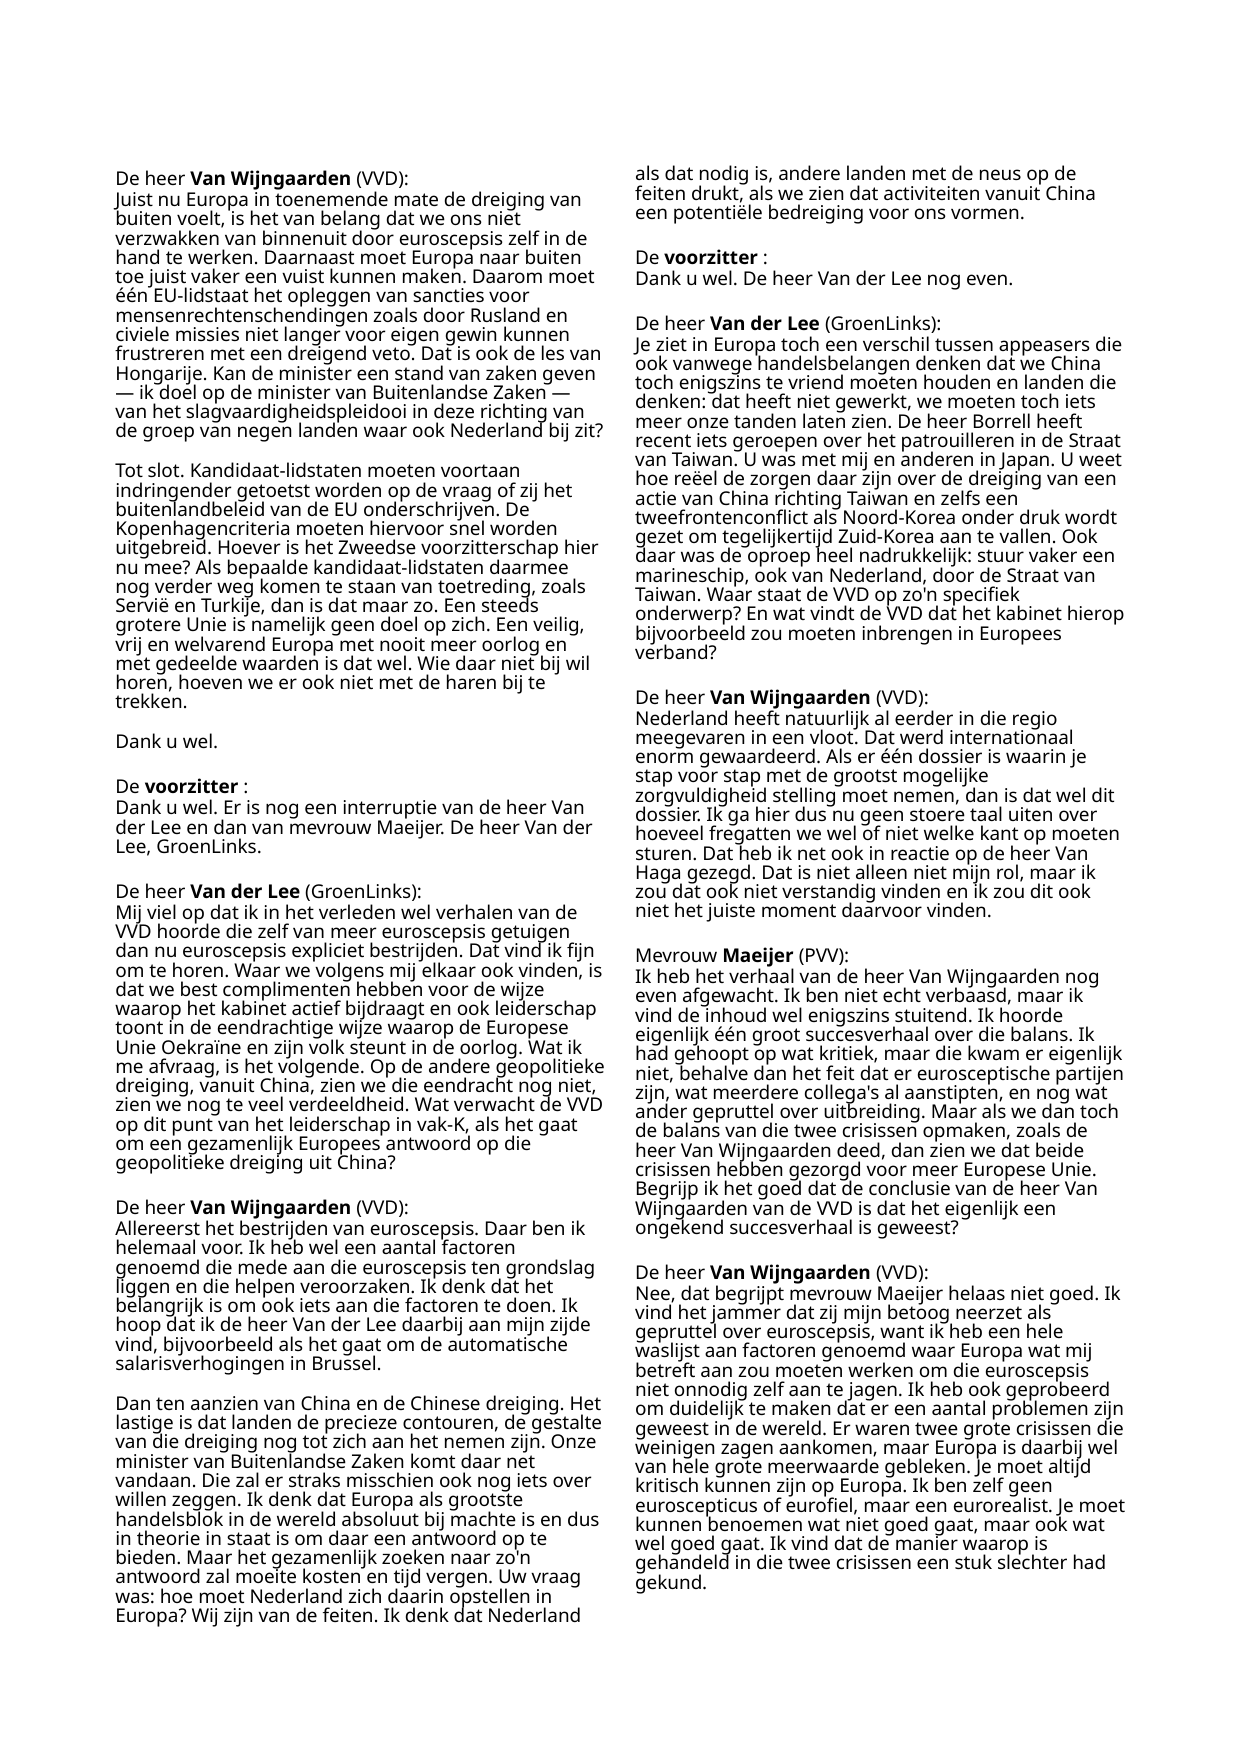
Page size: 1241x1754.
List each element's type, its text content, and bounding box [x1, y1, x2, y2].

text De heer Van Wijngaarden (VVD): [635, 684, 1125, 710]
text De heer Van der Lee (GroenLinks): [115, 878, 605, 904]
text Mij viel op dat ik in het verleden wel verhalen van de VVD hoorde die zelf van meer euroscepsis getuigen dan nu euroscepsis expliciet bestrijden. Dat vind ik fijn om te horen. Waar we volgens mij elkaar ook vinden, is dat we best complimenten hebben voor de wijze waarop het kabinet actief bijdraagt en ook leiderschap toont in de eendrachtige wijze waarop de Europese Unie Oekraïne en zijn volk steunt in de oorlog. Wat ik me afvraag, is het volgende. Op de andere geopolitieke dreiging, vanuit China, zien we die eendracht nog niet, zien we nog te veel verdeeldheid. Wat verwacht de VVD op dit punt van het leiderschap in vak-K, als het gaat om een gezamenlijk Europees antwoord op die geopolitieke dreiging uit China? [115, 904, 605, 1173]
text Tot slot. Kandidaat-lidstaten moeten voortaan indringender getoetst worden op de vraag of zij het buitenlandbeleid van de EU onderschrijven. De Kopenhagencriteria moeten hiervoor snel worden uitgebreid. Hoever is het Zweedse voorzitterschap hier nu mee? Als bepaalde kandidaat-lidstaten daarmee nog verder weg komen te staan van toetreding, zoals Servië en Turkije, dan is dat maar zo. Een steeds grotere Unie is namelijk geen doel op zich. Een veilig, vrij en welvarend Europa met nooit meer oorlog en met gedeelde waarden is dat wel. Wie daar niet bij wil horen, hoeven we er ook niet met de haren bij te trekken. [115, 462, 605, 713]
text Dank u wel. Er is nog een interruptie van de heer Van der Lee en dan van mevrouw Maeijer. De heer Van der Lee, GroenLinks. [115, 799, 605, 857]
text De voorzitter : [635, 244, 1125, 270]
text Allereerst het bestrijden van euroscepsis. Daar ben ik helemaal voor. Ik heb wel een aantal factoren genoemd die mede aan die euroscepsis ten grondslag liggen en die helpen veroorzaken. Ik denk dat het belangrijk is om ook iets aan die factoren te doen. Ik hoop dat ik de heer Van der Lee daarbij aan mijn zijde vind, bijvoorbeeld als het gaat om de automatische salarisverhogingen in Brussel. [115, 1220, 605, 1374]
text Mevrouw Maeijer (PVV): [635, 942, 1125, 968]
text De heer Van Wijngaarden (VVD): [115, 1194, 605, 1220]
text Je ziet in Europa toch een verschil tussen appeasers die ook vanwege handelsbelangen denken dat we China toch enigszins te vriend moeten houden en landen die denken: dat heeft niet gewerkt, we moeten toch iets meer onze tanden laten zien. De heer Borrell heeft recent iets geroepen over het patrouilleren in de Straat van Taiwan. U was met mij en anderen in Japan. U weet hoe reëel de zorgen daar zijn over de dreiging van een actie van China richting Taiwan en zelfs een tweefrontenconflict als Noord-Korea onder druk wordt gezet om tegelijkertijd Zuid-Korea aan te vallen. Ook daar was de oproep heel nadrukkelijk: stuur vaker een marineschip, ook van Nederland, door de Straat van Taiwan. Waar staat de VVD op zo'n specifiek onderwerp? En wat vindt de VVD dat het kabinet hierop bijvoorbeeld zou moeten inbrengen in Europees verband? [635, 336, 1125, 663]
text Ik heb het verhaal van de heer Van Wijngaarden nog even afgewacht. Ik ben niet echt verbaasd, maar ik vind de inhoud wel enigszins stuitend. Ik hoorde eigenlijk één groot succesverhaal over die balans. Ik had gehoopt op wat kritiek, maar die kwam er eigenlijk niet, behalve dan het feit dat er eurosceptische partijen zijn, wat meerdere collega's al aanstipten, en nog wat ander gepruttel over uitbreiding. Maar als we dan toch de balans van die twee crisissen opmaken, zoals de heer Van Wijngaarden deed, dan zien we dat beide crisissen hebben gezorgd voor meer Europese Unie. Begrijp ik het goed dat de conclusie van de heer Van Wijngaarden van de VVD is dat het eigenlijk een ongekend succesverhaal is geweest? [635, 968, 1125, 1238]
text De voorzitter : [115, 774, 605, 799]
text De heer Van Wijngaarden (VVD): [115, 165, 605, 191]
text De heer Van der Lee (GroenLinks): [635, 310, 1125, 336]
text Nee, dat begrijpt mevrouw Maeijer helaas niet goed. Ik vind het jammer dat zij mijn betoog neerzet als gepruttel over euroscepsis, want ik heb een hele waslijst aan factoren genoemd waar Europa wat mij betreft aan zou moeten werken om die euroscepsis niet onnodig zelf aan te jagen. Ik heb ook geprobeerd om duidelijk te maken dat er een aantal problemen zijn geweest in de wereld. Er waren twee grote crisissen die weinigen zagen aankomen, maar Europa is daarbij wel van hele grote meerwaarde gebleken. Je moet altijd kritisch kunnen zijn op Europa. Ik ben zelf geen euroscepticus of eurofiel, maar een eurorealist. Je moet kunnen benoemen wat niet goed gaat, maar ook wat wel goed gaat. Ik vind dat de manier waarop is gehandeld in die twee crisissen een stuk slechter had gekund. [635, 1284, 1125, 1593]
text Dank u wel. [115, 733, 605, 753]
text De heer Van Wijngaarden (VVD): [635, 1259, 1125, 1284]
text Dan ten aanzien van China en de Chinese dreiging. Het lastige is dat landen de precieze contouren, de gestalte van die dreiging nog tot zich aan het nemen zijn. Onze minister van Buitenlandse Zaken komt daar net vandaan. Die zal er straks misschien ook nog iets over willen zeggen. Ik denk dat Europa als grootste handelsblok in de wereld absoluut bij machte is en dus in theorie in staat is om daar een antwoord op te bieden. Maar het gezamenlijk zoeken naar zo'n antwoord zal moeite kosten en tijd vergen. Uw vraag was: hoe moet Nederland zich daarin opstellen in Europa? Wij zijn van de feiten. Ik denk dat Nederland [115, 1395, 605, 1626]
text Juist nu Europa in toenemende mate de dreiging van buiten voelt, is het van belang dat we ons niet verzwakken van binnenuit door euroscepsis zelf in de hand te werken. Daarnaast moet Europa naar buiten toe juist vaker een vuist kunnen maken. Daarom moet één EU-lidstaat het opleggen van sancties voor mensenrechtenschendingen zoals door Rusland en civiele missies niet langer voor eigen gewin kunnen frustreren met een dreigend veto. Dat is ook de les van Hongarije. Kan de minister een stand van zaken geven — ik doel op de minister van Buitenlandse Zaken — van het slagvaardigheidspleidooi in deze richting van de groep van negen landen waar ook Nederland bij zit? [115, 191, 605, 442]
text Dank u wel. De heer Van der Lee nog even. [635, 270, 1125, 289]
text als dat nodig is, andere landen met de neus op de feiten drukt, als we zien dat activiteiten vanuit China een potentiële bedreiging voor ons vormen. [635, 165, 1125, 223]
text Nederland heeft natuurlijk al eerder in die regio meegevaren in een vloot. Dat werd internationaal enorm gewaardeerd. Als er één dossier is waarin je stap voor stap met de grootst mogelijke zorgvuldigheid stelling moet nemen, dan is dat wel dit dossier. Ik ga hier dus nu geen stoere taal uiten over hoeveel fregatten we wel of niet welke kant op moeten sturen. Dat heb ik net ook in reactie op de heer Van Haga gezegd. Dat is niet alleen niet mijn rol, maar ik zou dat ook niet verstandig vinden en ik zou dit ook niet het juiste moment daarvoor vinden. [635, 710, 1125, 922]
